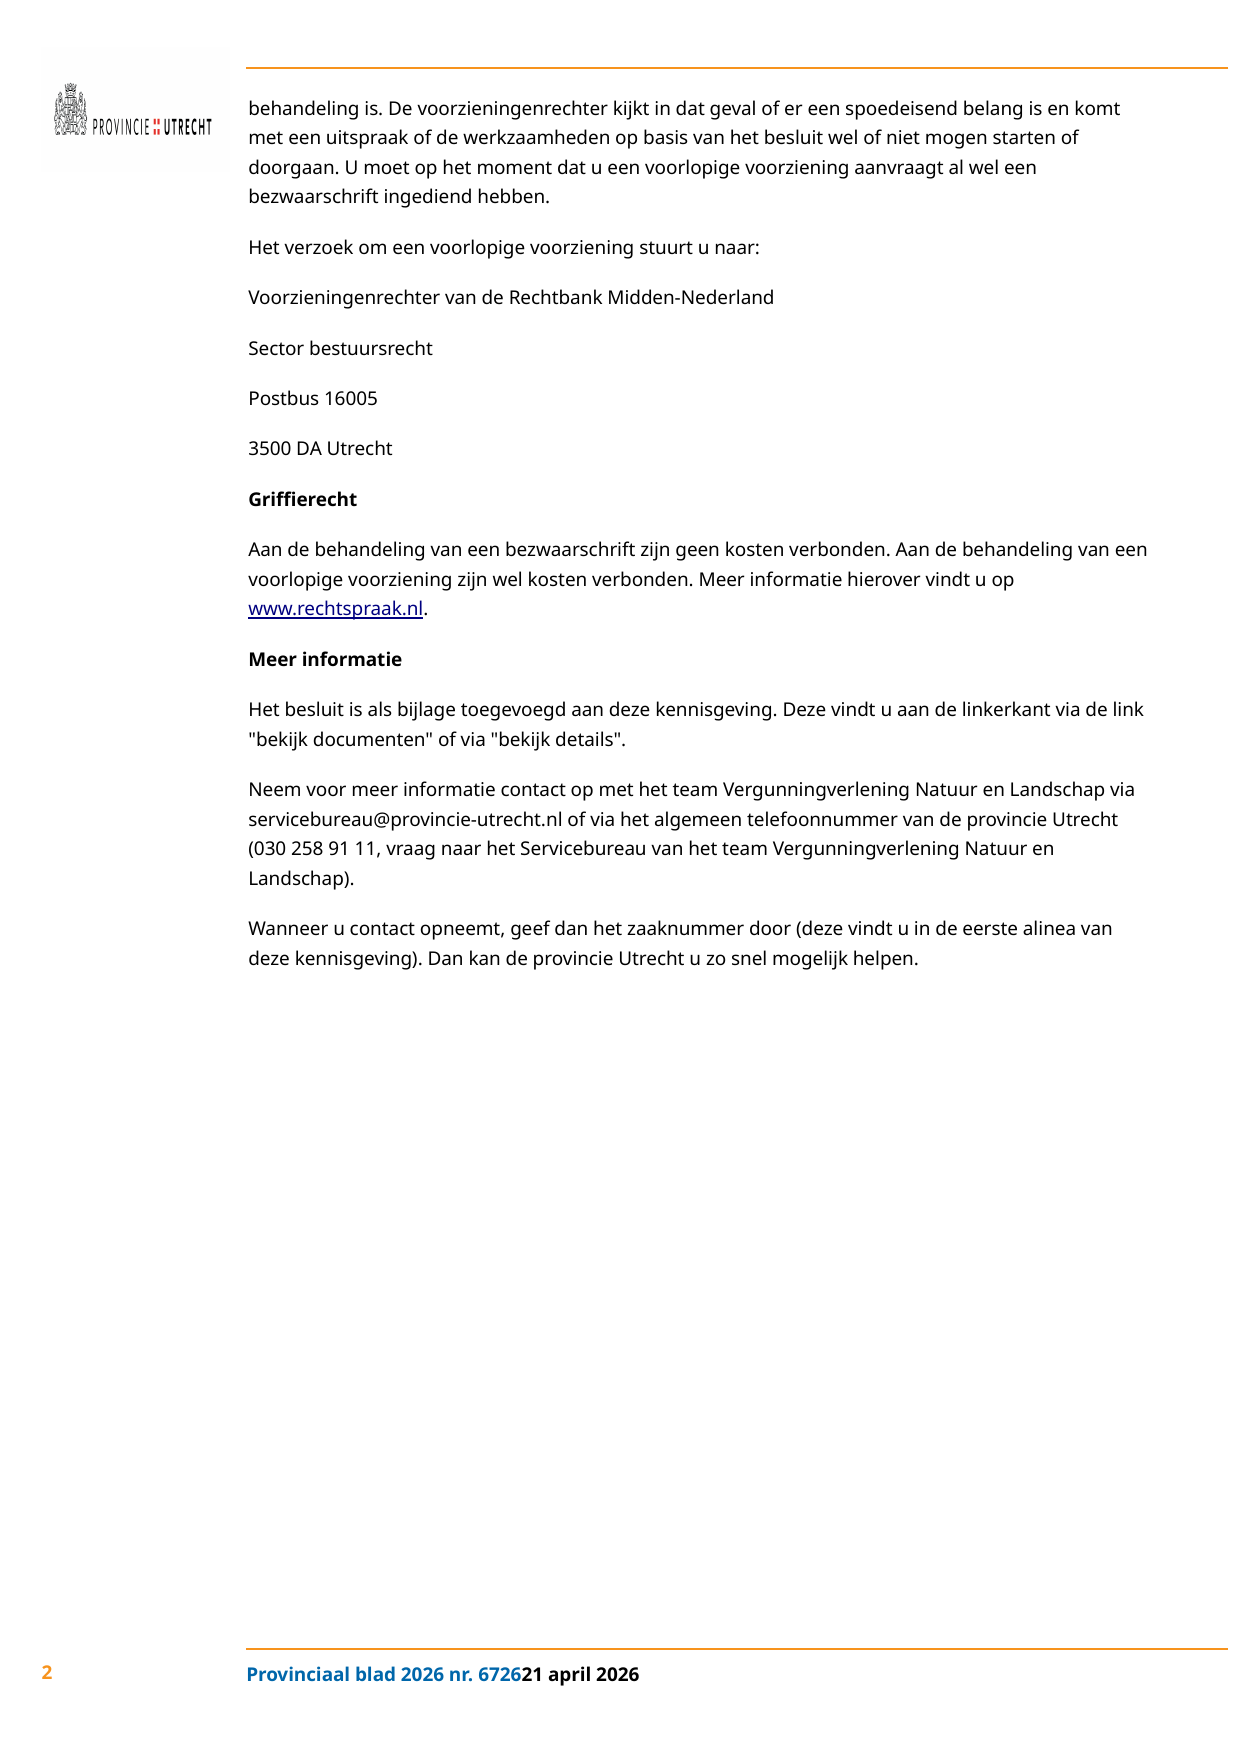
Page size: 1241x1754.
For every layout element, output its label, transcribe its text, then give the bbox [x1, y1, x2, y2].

text behandeling is. De voorzieningenrechter kijkt in dat geval of er een spoedeisend belang is en komt met een uitspraak of de werkzaamheden op basis van het besluit wel of niet mogen starten of doorgaan. U moet op het moment dat u een voorlopige voorziening aanvraagt al wel een bezwaarschrift ingediend hebben. [248, 95, 1152, 209]
text Sector bestuursrecht [248, 335, 1152, 361]
text Het besluit is als bijlage toegevoegd aan deze kennisgeving. Deze vindt u aan de linkerkant via de link "bekijk documenten" of via "bekijk details". [248, 696, 1152, 752]
text Wanneer u contact opneemt, geef dan het zaaknummer door (deze vindt u in de eerste alinea van deze kennisgeving). Dan kan de provincie Utrecht u zo snel mogelijk helpen. [248, 916, 1152, 971]
text Neem voor meer informatie contact op met het team Vergunningverlening Natuur en Landschap via servicebureau@provincie-utrecht.nl of via het algemeen telefoonnummer van de provincie Utrecht (030 258 91 11, vraag naar het Servicebureau van het team Vergunningverlening Natuur en Landschap). [248, 776, 1152, 891]
text Meer informatie [248, 646, 1152, 672]
text Het verzoek om een voorlopige voorziening stuurt u naar: [248, 234, 1152, 260]
picture [41, 47, 231, 172]
text Aan de behandeling van een bezwaarschrift zijn geen kosten verbonden. Aan de behandeling van een voorlopige voorziening zijn wel kosten verbonden. Meer informatie hierover vindt u op www.rechtspraak.nl. [248, 536, 1152, 621]
text 3500 DA Utrecht [248, 436, 1152, 461]
text Voorzieningenrechter van de Rechtbank Midden-Nederland [248, 284, 1152, 310]
text Griffierecht [248, 486, 1152, 512]
text Postbus 16005 [248, 385, 1152, 411]
